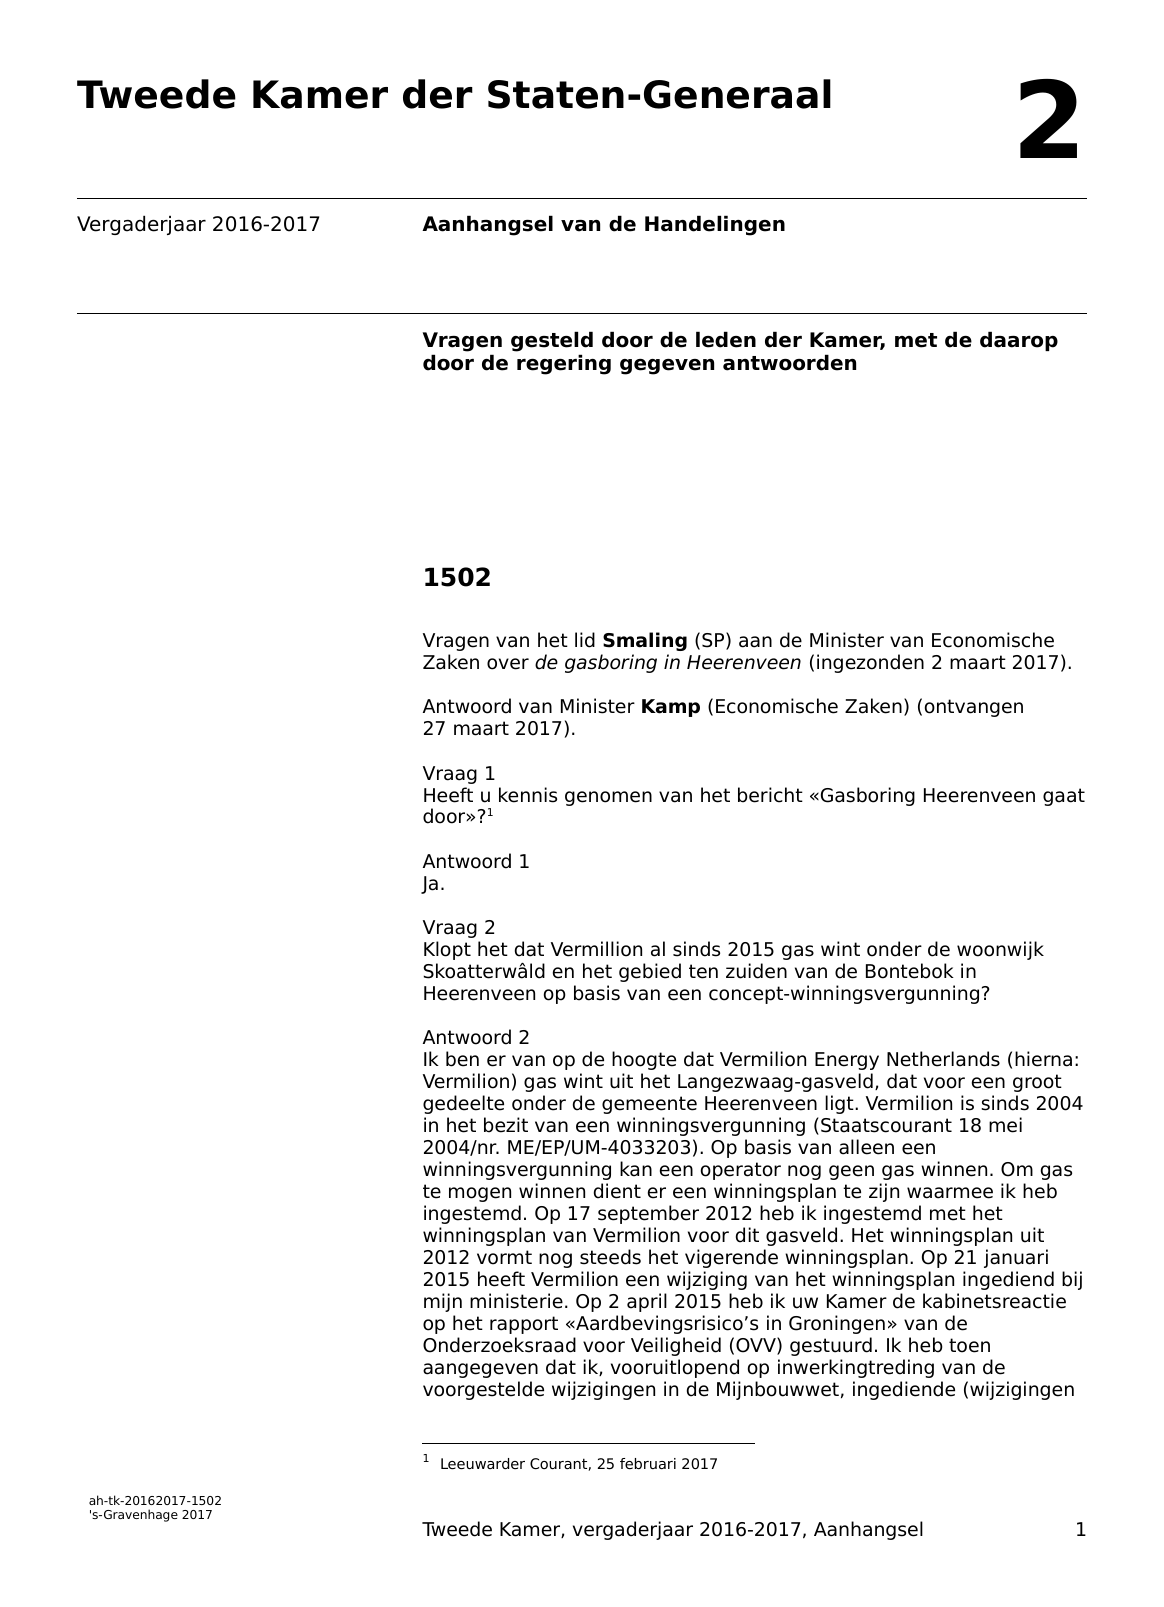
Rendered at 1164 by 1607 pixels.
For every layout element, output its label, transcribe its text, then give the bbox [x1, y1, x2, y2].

text Heeft u kennis genomen van het bericht «Gasboring Heerenveen gaat door»? [422, 784, 1087, 828]
text Antwoord 2 [422, 1027, 1087, 1049]
text Ik ben er van op de hoogte dat Vermilion Energy Netherlands (hierna: Vermilion) gas wint uit het Langezwaag-gasveld, dat voor een groot gedeelte onder de gemeente Heerenveen ligt. Vermilion is sinds 2004 in het bezit van een winningsvergunning (Staatscourant 18 mei 2004/nr. ME/EP/UM-4033203). Op basis van alleen een winningsvergunning kan een operator nog geen gas winnen. Om gas te mogen winnen dient er een winningsplan te zijn waarmee ik heb ingestemd. Op 17 september 2012 heb ik ingestemd met het winningsplan van Vermilion voor dit gasveld. Het winningsplan uit 2012 vormt nog steeds het vigerende winningsplan. Op 21 januari 2015 heeft Vermilion een wijziging van het winningsplan ingediend bij mijn ministerie. Op 2 april 2015 heb ik uw Kamer de kabinetsreactie op het rapport «Aardbevingsrisico’s in Groningen» van de Onderzoeksraad voor Veiligheid (OVV) gestuurd. Ik heb toen aangegeven dat ik, vooruitlopend op inwerkingtreding van de voorgestelde wijzigingen in de Mijnbouwwet, ingediende (wijzigingen [422, 1049, 1087, 1401]
table_cell Vergaderjaar 2016-2017 [77, 199, 422, 313]
text Klopt het dat Vermillion al sinds 2015 gas wint onder de woonwijk Skoatterwâld en het gebied ten zuiden van de Bontebok in Heerenveen op basis van een concept-winningsvergunning? [422, 939, 1087, 1005]
text Vragen van het lid Smaling (SP) aan de Minister van Economische Zaken over de gasboring in Heerenveen (ingezonden 2 maart 2017). [422, 630, 1087, 674]
text Antwoord van Minister Kamp (Economische Zaken) (ontvangen 27 maart 2017). [422, 696, 1087, 740]
text ah-tk-20162017-1502 [88, 1494, 323, 1508]
table_cell Vragen gesteld door de leden der Kamer, met de daarop door de regering gegeven antwoorden [422, 314, 1087, 375]
table_header Tweede Kamer der Staten-Generaal [77, 59, 886, 198]
text 's-Gravenhage 2017 [88, 1508, 323, 1522]
text Antwoord 1 [422, 851, 1087, 873]
table_cell Aanhangsel van de Handelingen [422, 199, 1087, 313]
table_header 2 [886, 59, 1087, 198]
text 1502 [422, 563, 1087, 592]
text Leeuwarder Courant, 25 februari 2017 [422, 1452, 1087, 1474]
text Vraag 1 [422, 762, 1087, 784]
text Vraag 2 [422, 917, 1087, 939]
table_cell [77, 314, 422, 375]
text Ja. [422, 873, 1087, 894]
